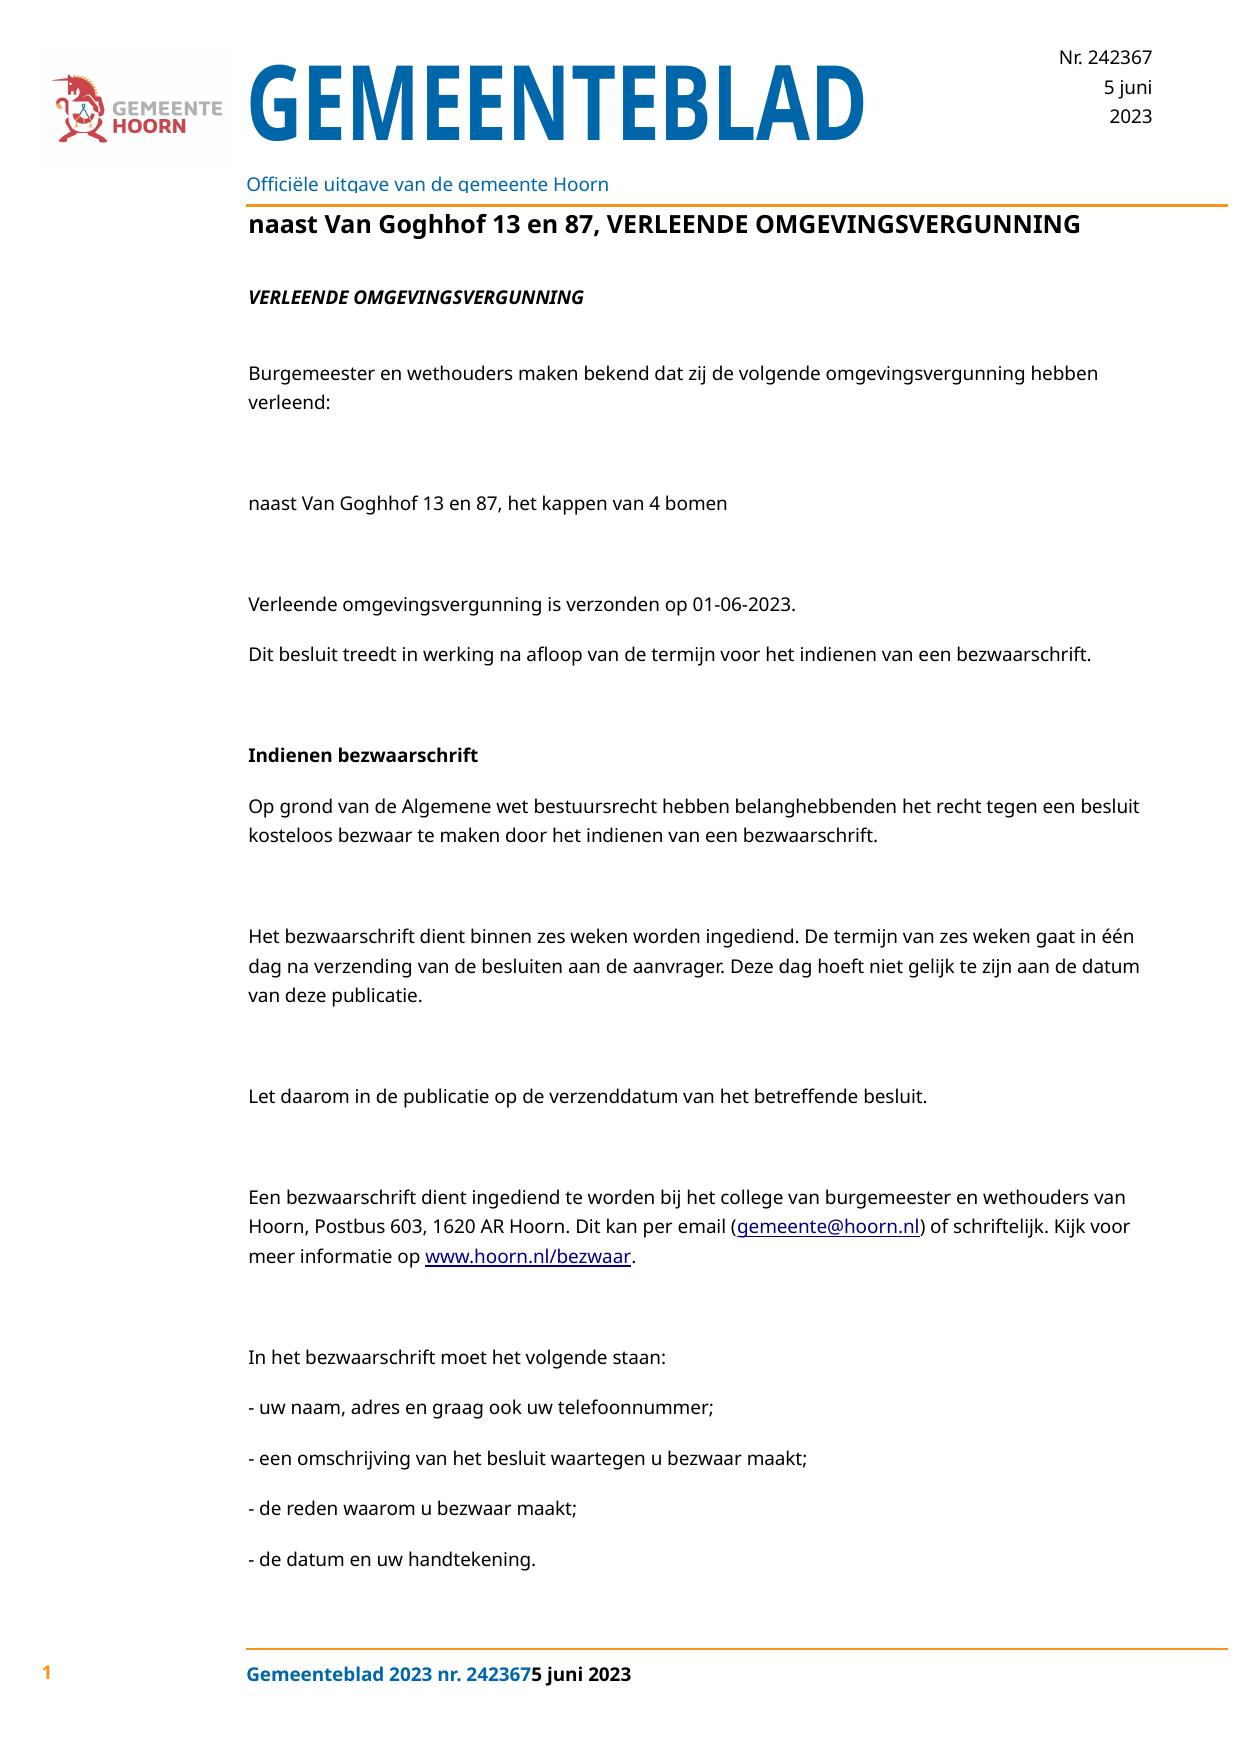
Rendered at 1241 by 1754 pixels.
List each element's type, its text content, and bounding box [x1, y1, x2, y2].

text - een omschrijving van het besluit waartegen u bezwaar maakt; [248, 1445, 1152, 1471]
text Indienen bezwaarschrift [248, 742, 1152, 768]
text - de reden waarom u bezwaar maakt; [248, 1495, 1152, 1521]
text Dit besluit treedt in werking na afloop van de termijn voor het indienen van een bezwaarschrift. [248, 642, 1152, 667]
text - uw naam, adres en graag ook uw telefoonnummer; [248, 1394, 1152, 1420]
text Burgemeester en wethouders maken bekend dat zij de volgende omgevingsvergunning hebben verleend: [248, 360, 1152, 415]
text Een bezwaarschrift dient ingediend te worden bij het college van burgemeester en wethouders van Hoorn, Postbus 603, 1620 AR Hoorn. Dit kan per email (gemeente@hoorn.nl) of schriftelijk. Kijk voor meer informatie op www.hoorn.nl/bezwaar. [248, 1184, 1152, 1269]
picture [41, 47, 231, 172]
text Verleende omgevingsvergunning is verzonden op 01-06-2023. [248, 591, 1152, 617]
text naast Van Goghhof 13 en 87, het kappen van 4 bomen [248, 490, 1152, 516]
text In het bezwaarschrift moet het volgende staan: [248, 1344, 1152, 1370]
text Let daarom in de publicatie op de verzenddatum van het betreffende besluit. [248, 1083, 1152, 1109]
text naast Van Goghhof 13 en 87, VERLEENDE OMGEVINGSVERGUNNING [248, 207, 1152, 241]
text Het bezwaarschrift dient binnen zes weken worden ingediend. De termijn van zes weken gaat in één dag na verzending van de besluiten aan de aanvrager. Deze dag hoeft niet gelijk te zijn aan de datum van deze publicatie. [248, 923, 1152, 1008]
text - de datum en uw handtekening. [248, 1546, 1152, 1572]
text Op grond van de Algemene wet bestuursrecht hebben belanghebbenden het recht tegen een besluit kosteloos bezwaar te maken door het indienen van een bezwaarschrift. [248, 793, 1152, 848]
text VERLEENDE OMGEVINGSVERGUNNING [248, 284, 1152, 309]
